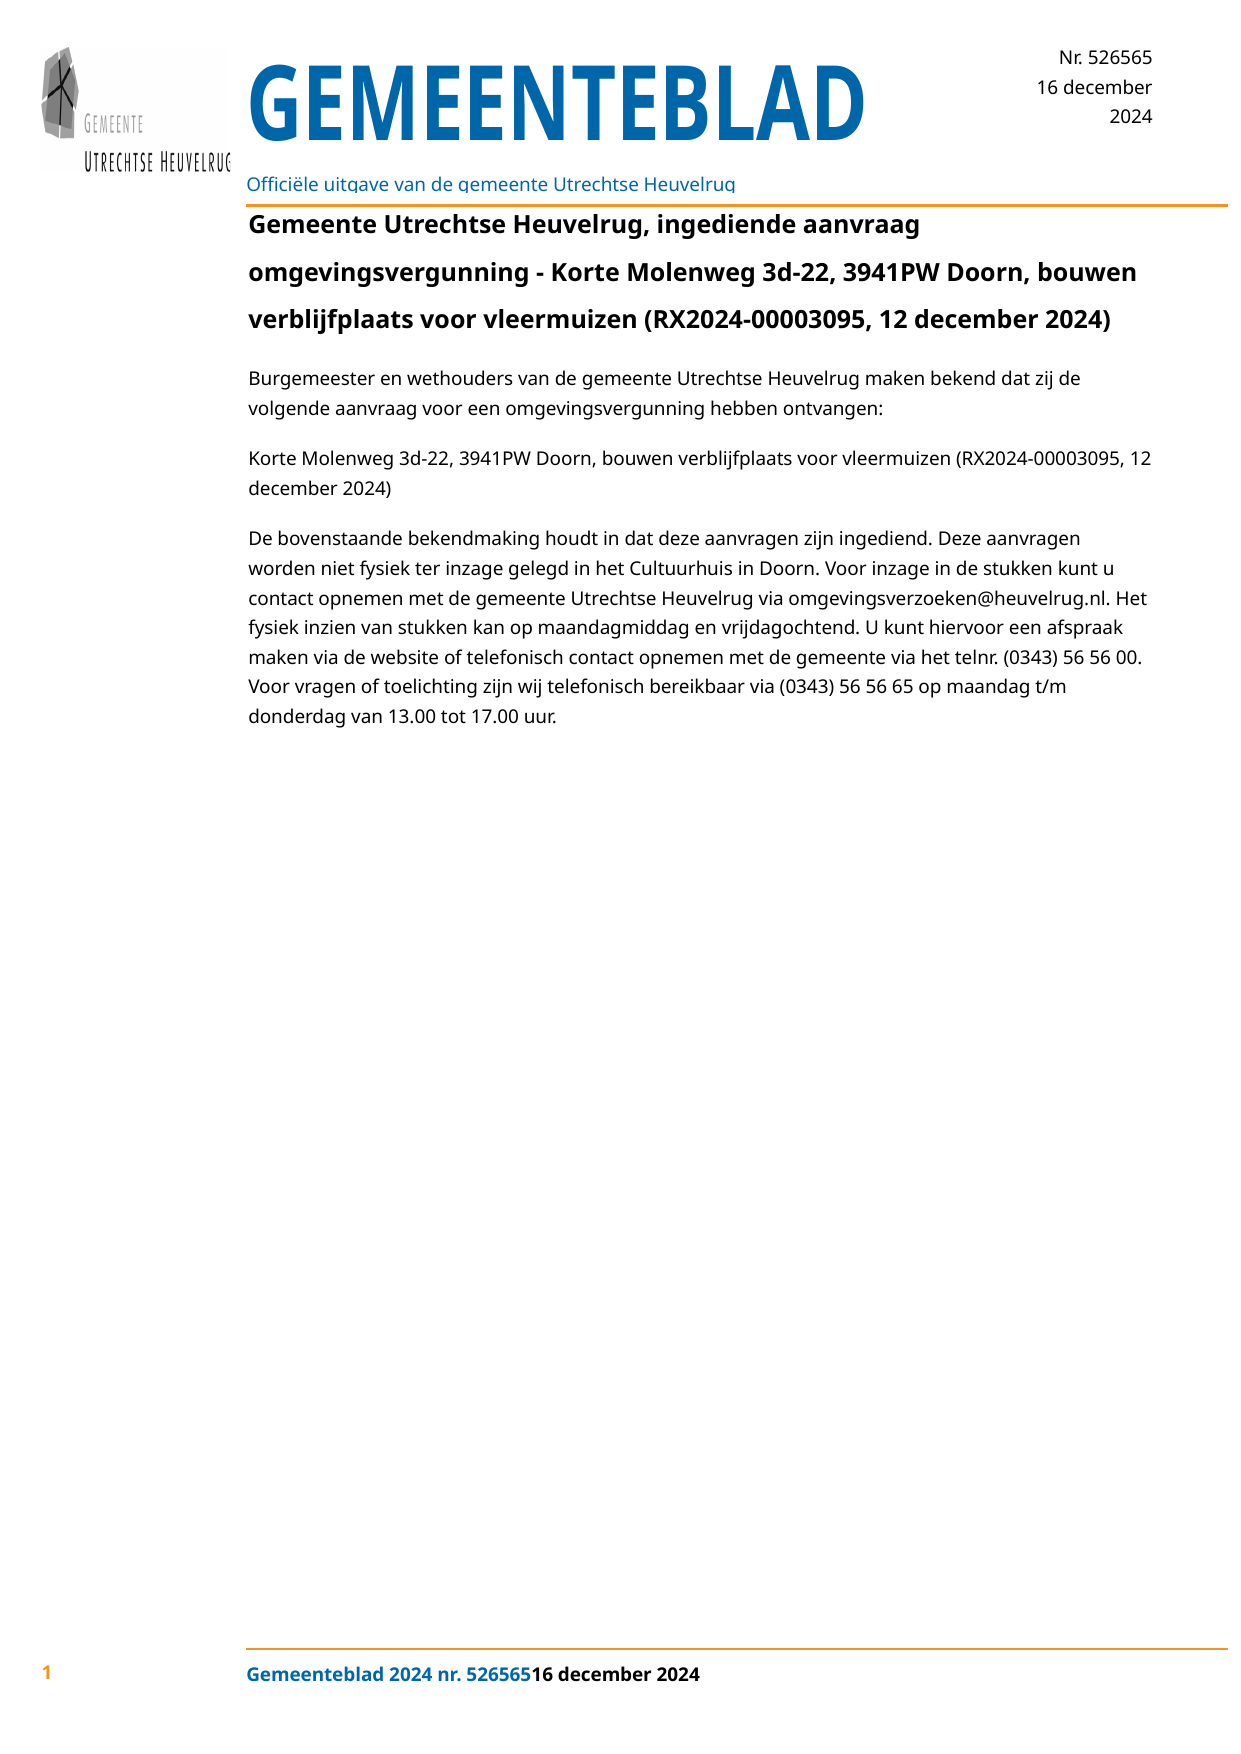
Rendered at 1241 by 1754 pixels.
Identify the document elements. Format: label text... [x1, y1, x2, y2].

text De bovenstaande bekendmaking houdt in dat deze aanvragen zijn ingediend. Deze aanvragen worden niet fysiek ter inzage gelegd in het Cultuurhuis in Doorn. Voor inzage in de stukken kunt u contact opnemen met de gemeente Utrechtse Heuvelrug via omgevingsverzoeken@heuvelrug.nl. Het fysiek inzien van stukken kan op maandagmiddag en vrijdagochtend. U kunt hiervoor een afspraak maken via de website of telefonisch contact opnemen met de gemeente via het telnr. (0343) 56 56 00. Voor vragen of toelichting zijn wij telefonisch bereikbaar via (0343) 56 56 65 op maandag t/m donderdag van 13.00 tot 17.00 uur. [248, 526, 1152, 729]
picture [41, 47, 231, 172]
text Gemeente Utrechtse Heuvelrug, ingediende aanvraag omgevingsvergunning - Korte Molenweg 3d-22, 3941PW Doorn, bouwen verblijfplaats voor vleermuizen (RX2024-00003095, 12 december 2024) [248, 207, 1152, 336]
text Korte Molenweg 3d-22, 3941PW Doorn, bouwen verblijfplaats voor vleermuizen (RX2024-00003095, 12 december 2024) [248, 446, 1152, 501]
text Burgemeester en wethouders van de gemeente Utrechtse Heuvelrug maken bekend dat zij de volgende aanvraag voor een omgevingsvergunning hebben ontvangen: [248, 366, 1152, 421]
